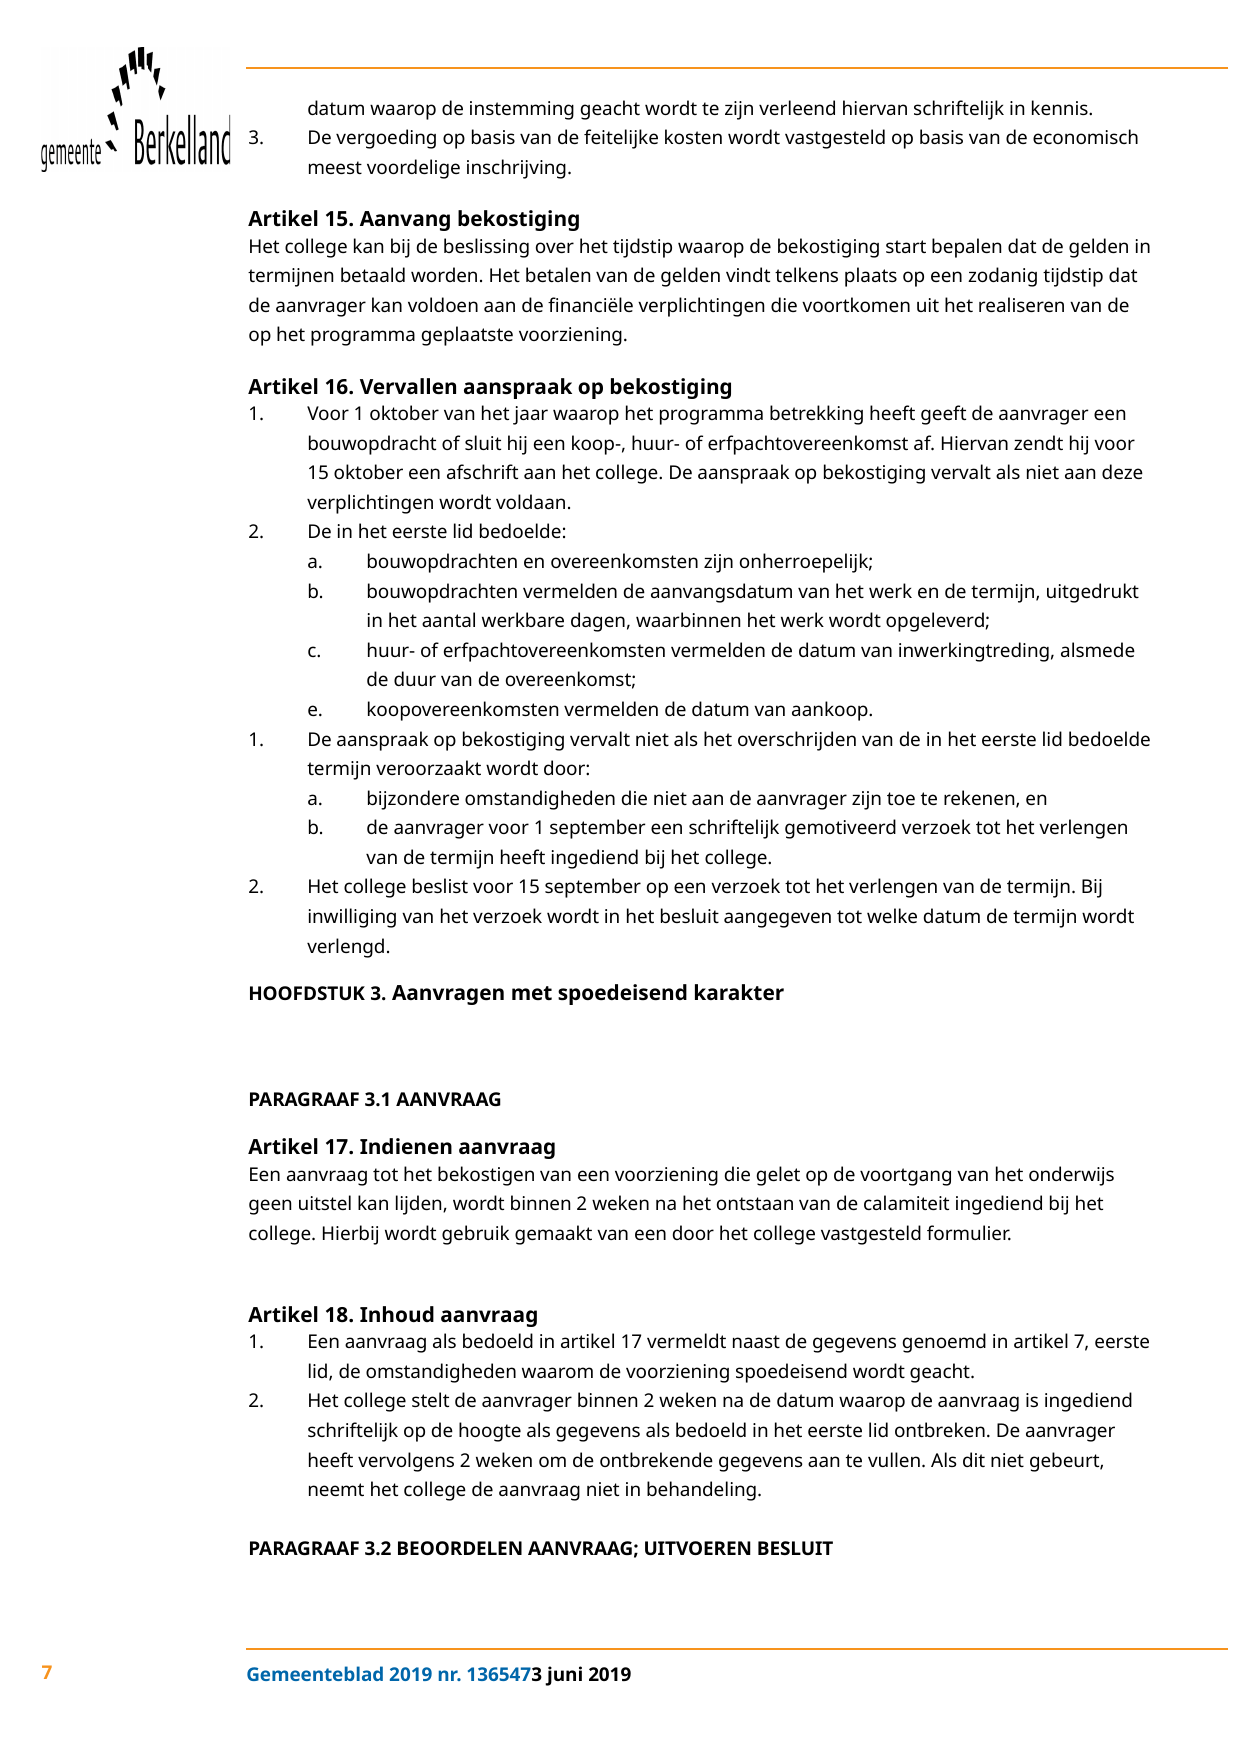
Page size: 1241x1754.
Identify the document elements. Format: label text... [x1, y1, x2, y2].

list Voor 1 oktober van het jaar waarop het programma betrekking heeft geeft de aanvrager een bouwopdracht of sluit hij een koop-, huur- of erfpachtovereenkomst af. Hiervan zendt hij voor 15 oktober een afschrift aan het college. De aanspraak op bekostiging vervalt als niet aan deze verplichtingen wordt voldaan. [248, 400, 1152, 515]
text Artikel 18. Inhoud aanvraag [248, 1300, 1152, 1328]
list huur- of erfpachtovereenkomsten vermelden de datum van inwerkingtreding, alsmede de duur van de overeenkomst; [307, 637, 1152, 692]
text Artikel 17. Indienen aanvraag [248, 1132, 1152, 1161]
list De in het eerste lid bedoelde: [248, 519, 1152, 544]
text Een aanvraag tot het bekostigen van een voorziening die gelet op de voortgang van het onderwijs geen uitstel kan lijden, wordt binnen 2 weken na het ontstaan van de calamiteit ingediend bij het college. Hierbij wordt gebruik gemaakt van een door het college vastgesteld formulier. [248, 1161, 1152, 1246]
text Het college kan bij de beslissing over het tijdstip waarop de bekostiging start bepalen dat de gelden in termijnen betaald worden. Het betalen van de gelden vindt telkens plaats op een zodanig tijdstip dat de aanvrager kan voldoen aan de financiële verplichtingen die voortkomen uit het realiseren van de op het programma geplaatste voorziening. [248, 233, 1152, 347]
text PARAGRAAF 3.2 BEOORDELEN AANVRAAG; UITVOEREN BESLUIT [248, 1536, 1152, 1561]
text Artikel 16. Vervallen aanspraak op bekostiging [248, 372, 1152, 400]
text Artikel 15. Aanvang bekostiging [248, 204, 1152, 233]
text PARAGRAAF 3.1 AANVRAAG [248, 1086, 1152, 1112]
list Een aanvraag als bedoeld in artikel 17 vermeldt naast de gegevens genoemd in artikel 7, eerste lid, de omstandigheden waarom de voorziening spoedeisend wordt geacht. [248, 1328, 1152, 1384]
list Het college beslist voor 15 september op een verzoek tot het verlengen van de termijn. Bij inwilliging van het verzoek wordt in het besluit aangegeven tot welke datum de termijn wordt verlengd. [248, 874, 1152, 959]
picture [41, 47, 231, 172]
text HOOFDSTUK 3. Aanvragen met spoedeisend karakter [248, 978, 1152, 1007]
list de aanvrager voor 1 september een schriftelijk gemotiveerd verzoek tot het verlengen van de termijn heeft ingediend bij het college. [307, 814, 1152, 870]
list De aanspraak op bekostiging vervalt niet als het overschrijden van de in het eerste lid bedoelde termijn veroorzaakt wordt door: [248, 726, 1152, 781]
list Het college stelt de aanvrager binnen 2 weken na de datum waarop de aanvraag is ingediend schriftelijk op de hoogte als gegevens als bedoeld in het eerste lid ontbreken. De aanvrager heeft vervolgens 2 weken om de ontbrekende gegevens aan te vullen. Als dit niet gebeurt, neemt het college de aanvraag niet in behandeling. [248, 1388, 1152, 1502]
list datum waarop de instemming geacht wordt te zijn verleend hiervan schriftelijk in kennis. [248, 95, 1152, 121]
list bijzondere omstandigheden die niet aan de aanvrager zijn toe te rekenen, en [307, 785, 1152, 811]
list koopovereenkomsten vermelden de datum van aankoop. [307, 696, 1152, 722]
list bouwopdrachten vermelden de aanvangsdatum van het werk en de termijn, uitgedrukt in het aantal werkbare dagen, waarbinnen het werk wordt opgeleverd; [307, 578, 1152, 633]
list De vergoeding op basis van de feitelijke kosten wordt vastgesteld op basis van de economisch meest voordelige inschrijving. [248, 124, 1152, 180]
list bouwopdrachten en overeenkomsten zijn onherroepelijk; [307, 548, 1152, 574]
